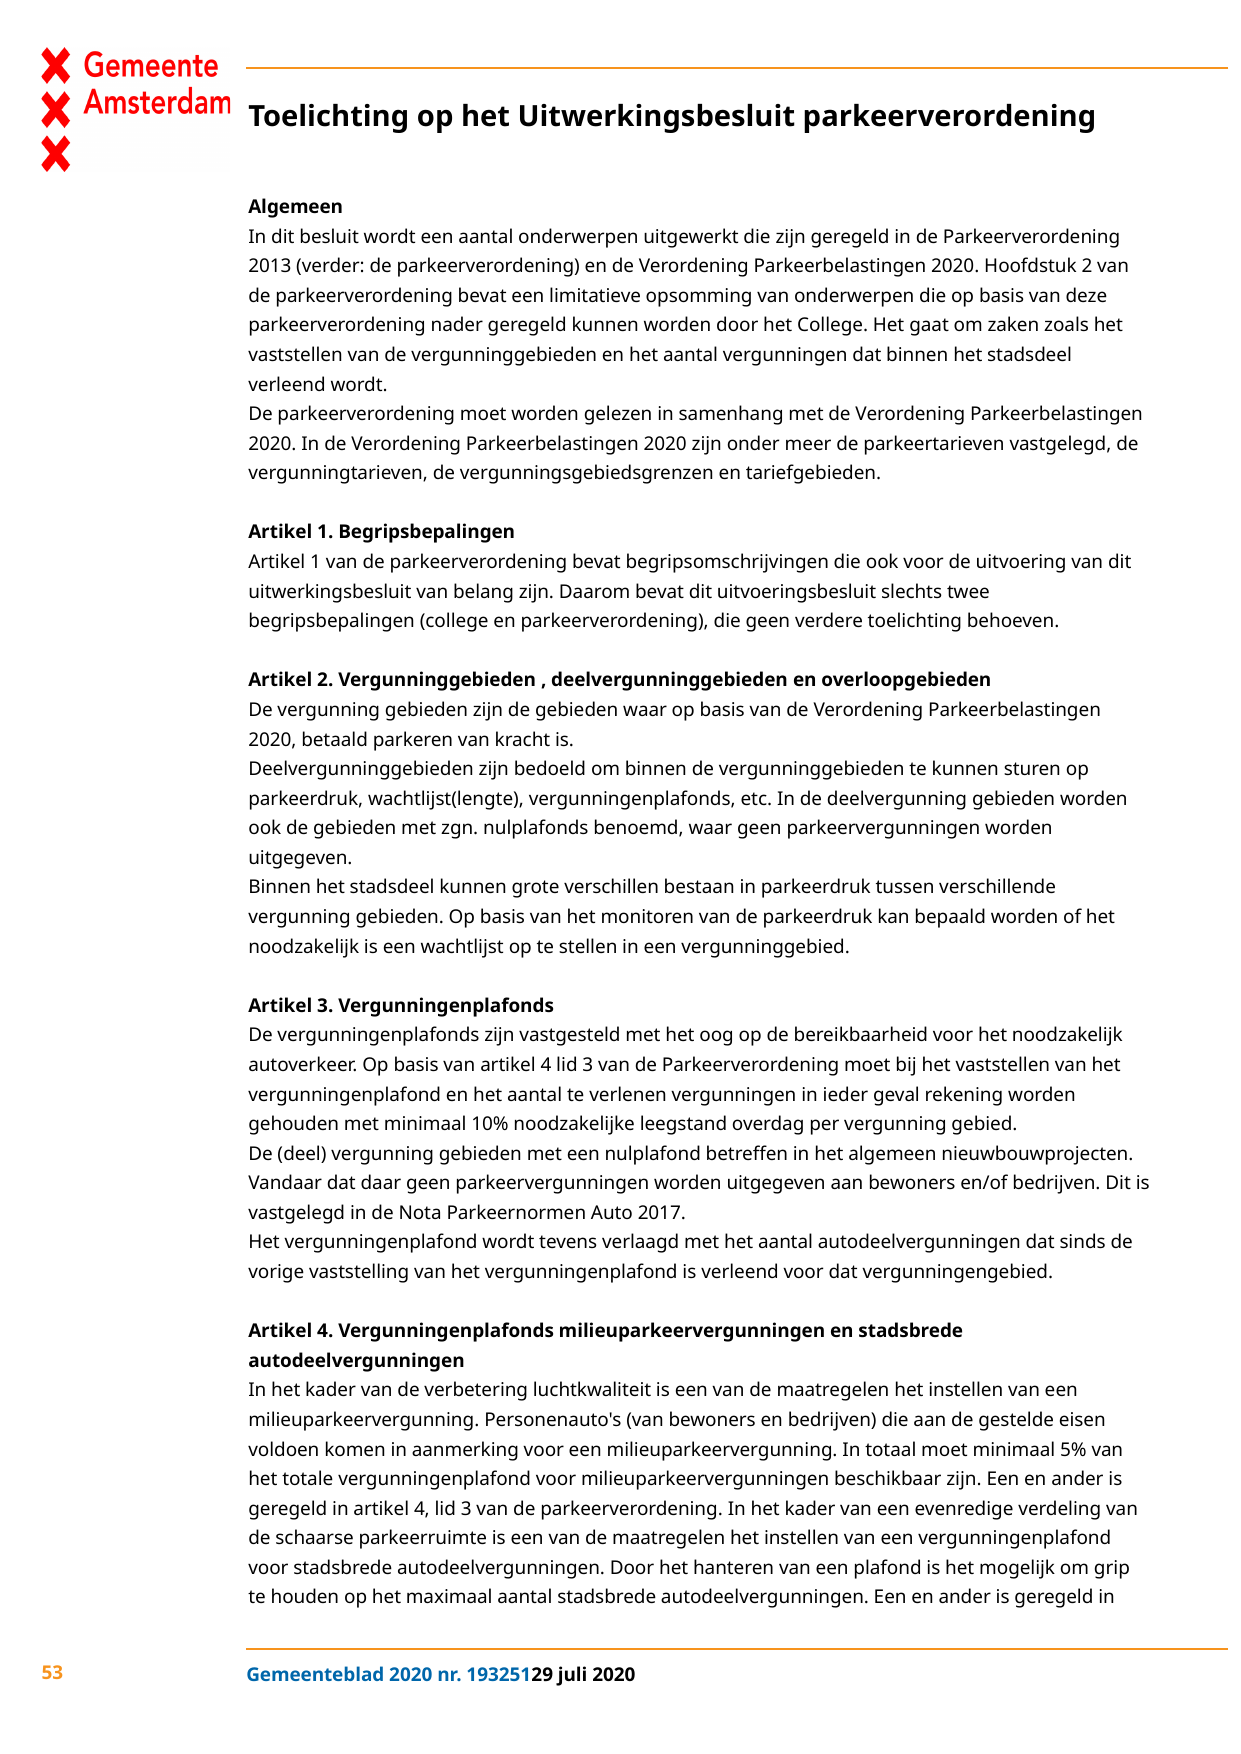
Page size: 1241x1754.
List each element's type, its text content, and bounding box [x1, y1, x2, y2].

text Artikel 2. Vergunninggebieden , deelvergunninggebieden en overloopgebieden [248, 667, 1152, 692]
picture [41, 47, 231, 172]
text Artikel 3. Vergunningenplafonds [248, 992, 1152, 1018]
text Artikel 1. Begripsbepalingen [248, 519, 1152, 544]
text Het vergunningenplafond wordt tevens verlaagd met het aantal autodeelvergunningen dat sinds de vorige vaststelling van het vergunningenplafond is verleend voor dat vergunningengebied. [248, 1229, 1152, 1284]
text De vergunning gebieden zijn de gebieden waar op basis van de Verordening Parkeerbelastingen 2020, betaald parkeren van kracht is. [248, 696, 1152, 751]
text Toelichting op het Uitwerkingsbesluit parkeerverordening [248, 95, 1152, 134]
text In het kader van de verbetering luchtkwaliteit is een van de maatregelen het instellen van een milieuparkeervergunning. Personenauto's (van bewoners en bedrijven) die aan de gestelde eisen voldoen komen in aanmerking voor een milieuparkeervergunning. In totaal moet minimaal 5% van het totale vergunningenplafond voor milieuparkeervergunningen beschikbaar zijn. Een en ander is geregeld in artikel 4, lid 3 van de parkeerverordening. In het kader van een evenredige verdeling van de schaarse parkeerruimte is een van de maatregelen het instellen van een vergunningenplafond voor stadsbrede autodeelvergunningen. Door het hanteren van een plafond is het mogelijk om grip te houden op het maximaal aantal stadsbrede autodeelvergunningen. Een en ander is geregeld in [248, 1377, 1152, 1609]
text Artikel 4. Vergunningenplafonds milieuparkeervergunningen en stadsbrede autodeelvergunningen [248, 1317, 1152, 1373]
text De parkeerverordening moet worden gelezen in samenhang met de Verordening Parkeerbelastingen 2020. In de Verordening Parkeerbelastingen 2020 zijn onder meer de parkeertarieven vastgelegd, de vergunningtarieven, de vergunningsgebiedsgrenzen en tariefgebieden. [248, 400, 1152, 485]
text Deelvergunninggebieden zijn bedoeld om binnen de vergunninggebieden te kunnen sturen op parkeerdruk, wachtlijst(lengte), vergunningenplafonds, etc. In de deelvergunning gebieden worden ook de gebieden met zgn. nulplafonds benoemd, waar geen parkeervergunningen worden uitgegeven. [248, 755, 1152, 870]
text Binnen het stadsdeel kunnen grote verschillen bestaan in parkeerdruk tussen verschillende vergunning gebieden. Op basis van het monitoren van de parkeerdruk kan bepaald worden of het noodzakelijk is een wachtlijst op te stellen in een vergunninggebied. [248, 874, 1152, 958]
text De (deel) vergunning gebieden met een nulplafond betreffen in het algemeen nieuwbouwprojecten. Vandaar dat daar geen parkeervergunningen worden uitgegeven aan bewoners en/of bedrijven. Dit is vastgelegd in de Nota Parkeernormen Auto 2017. [248, 1140, 1152, 1225]
text De vergunningenplafonds zijn vastgesteld met het oog op de bereikbaarheid voor het noodzakelijk autoverkeer. Op basis van artikel 4 lid 3 van de Parkeerverordening moet bij het vaststellen van het vergunningenplafond en het aantal te verlenen vergunningen in ieder geval rekening worden gehouden met minimaal 10% noodzakelijke leegstand overdag per vergunning gebied. [248, 1022, 1152, 1136]
text In dit besluit wordt een aantal onderwerpen uitgewerkt die zijn geregeld in de Parkeerverordening 2013 (verder: de parkeerverordening) en de Verordening Parkeerbelastingen 2020. Hoofdstuk 2 van de parkeerverordening bevat een limitatieve opsomming van onderwerpen die op basis van deze parkeerverordening nader geregeld kunnen worden door het College. Het gaat om zaken zoals het vaststellen van de vergunninggebieden en het aantal vergunningen dat binnen het stadsdeel verleend wordt. [248, 223, 1152, 396]
text Algemeen [248, 193, 1152, 219]
text Artikel 1 van de parkeerverordening bevat begripsomschrijvingen die ook voor de uitvoering van dit uitwerkingsbesluit van belang zijn. Daarom bevat dit uitvoeringsbesluit slechts twee begripsbepalingen (college en parkeerverordening), die geen verdere toelichting behoeven. [248, 548, 1152, 633]
